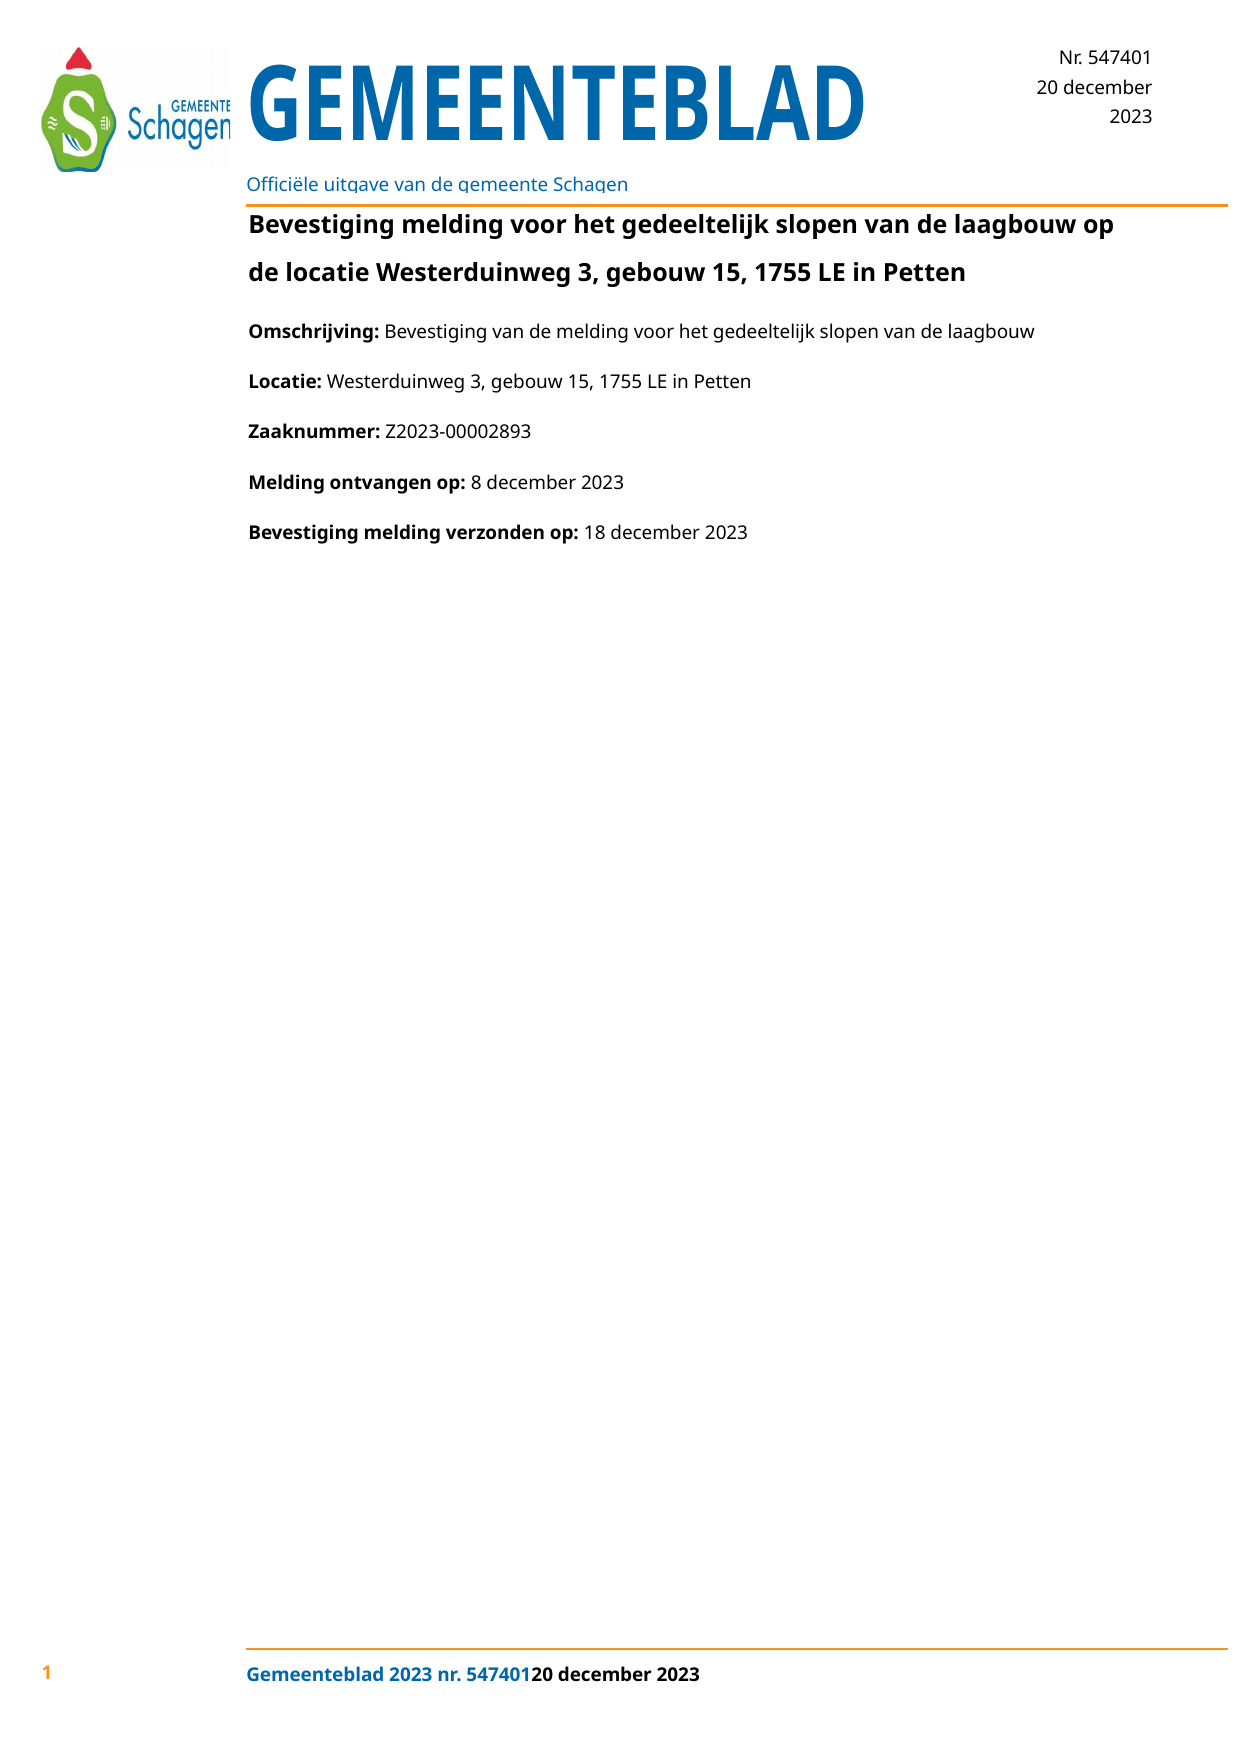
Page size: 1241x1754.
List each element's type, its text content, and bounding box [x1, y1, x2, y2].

text Omschrijving: Bevestiging van de melding voor het gedeeltelijk slopen van de laagbouw [248, 318, 1152, 344]
text Bevestiging melding verzonden op: 18 december 2023 [248, 519, 1152, 545]
text Melding ontvangen op: 8 december 2023 [248, 469, 1152, 495]
picture [41, 47, 231, 172]
text Bevestiging melding voor het gedeeltelijk slopen van de laagbouw op de locatie Westerduinweg 3, gebouw 15, 1755 LE in Petten [248, 207, 1152, 288]
text Zaaknummer: Z2023-00002893 [248, 419, 1152, 444]
text Locatie: Westerduinweg 3, gebouw 15, 1755 LE in Petten [248, 368, 1152, 394]
